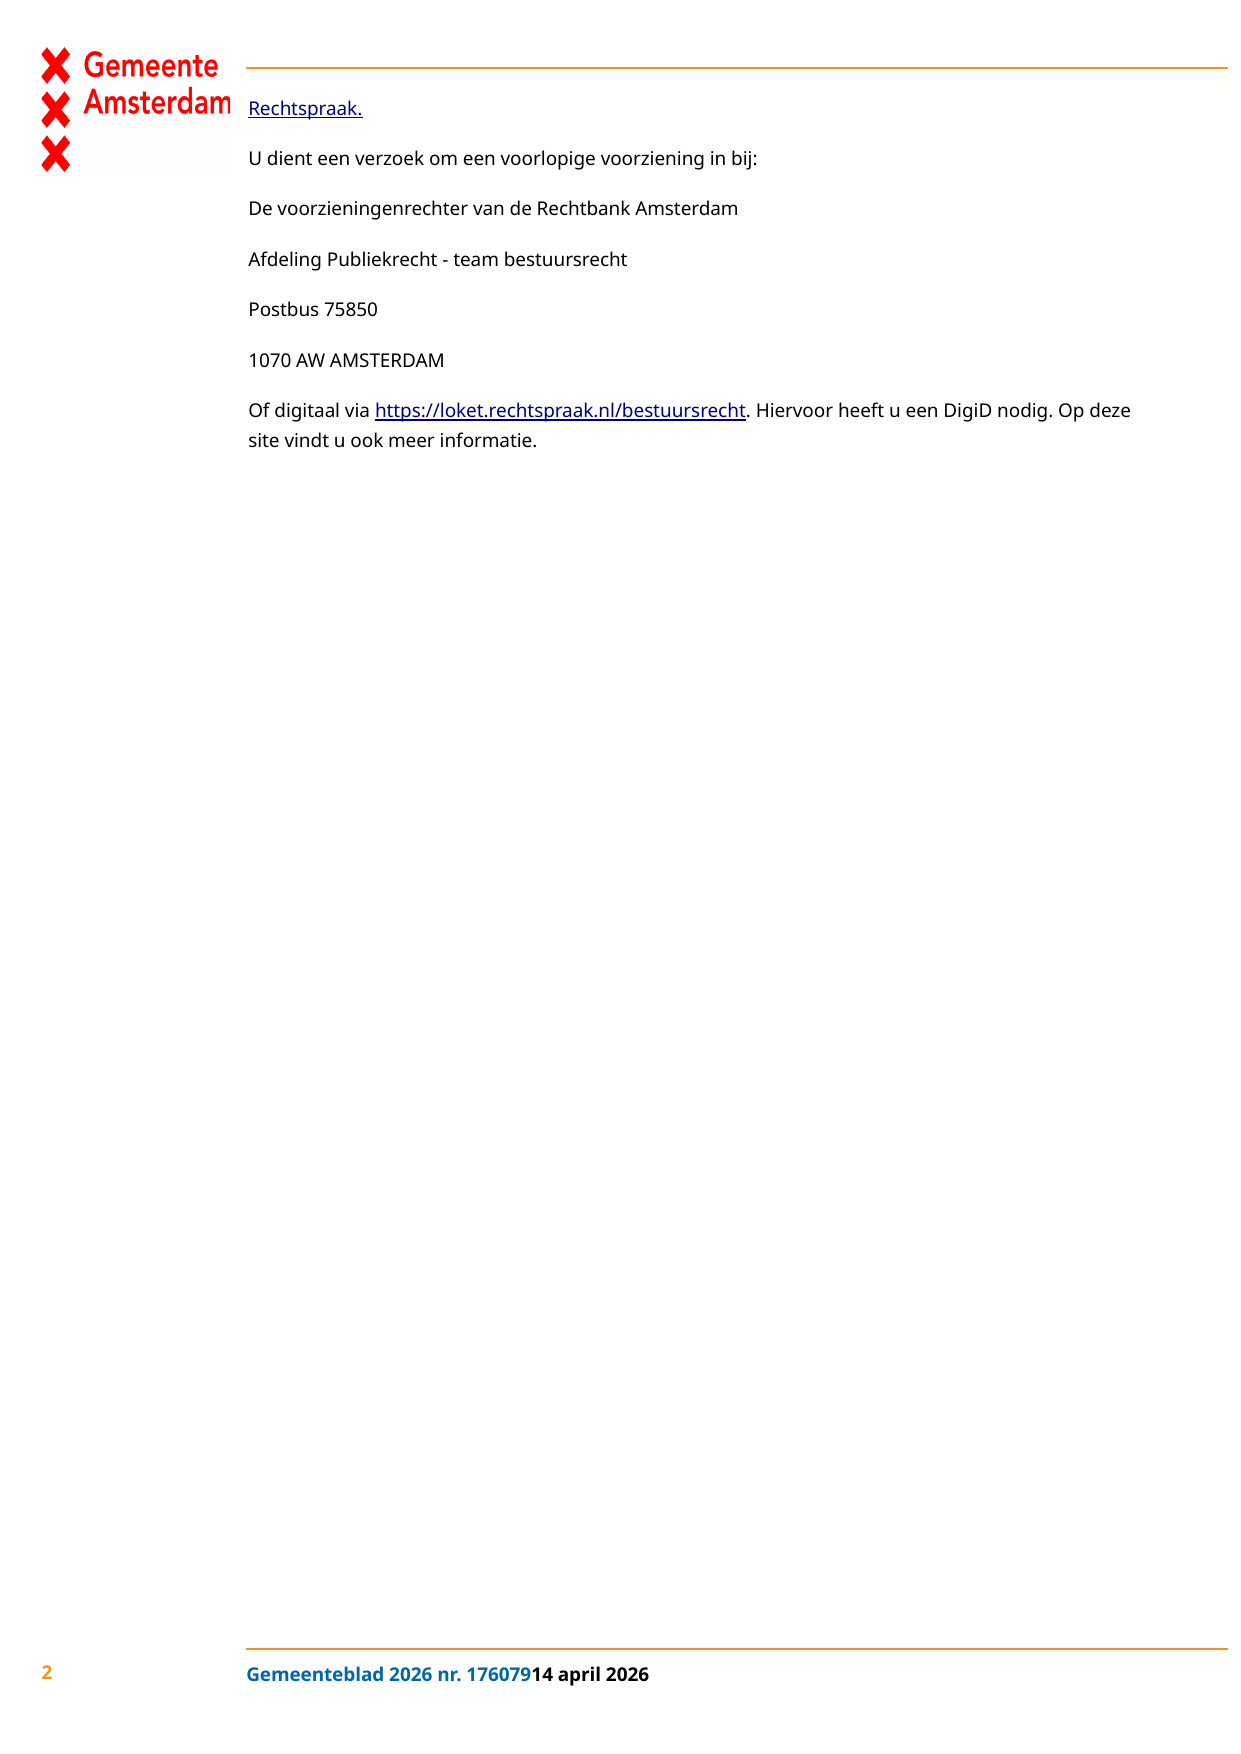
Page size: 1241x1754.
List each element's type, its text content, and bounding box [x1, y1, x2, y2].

text Of digitaal via https://loket.rechtspraak.nl/bestuursrecht. Hiervoor heeft u een DigiD nodig. Op deze site vindt u ook meer informatie. [248, 397, 1152, 453]
picture [41, 47, 231, 172]
text De voorzieningenrechter van de Rechtbank Amsterdam [248, 196, 1152, 221]
text Afdeling Publiekrecht - team bestuursrecht [248, 246, 1152, 272]
text 1070 AW AMSTERDAM [248, 347, 1152, 373]
text U dient een verzoek om een voorlopige voorziening in bij: [248, 145, 1152, 171]
text Postbus 75850 [248, 296, 1152, 322]
text Rechtspraak. [248, 95, 1152, 121]
